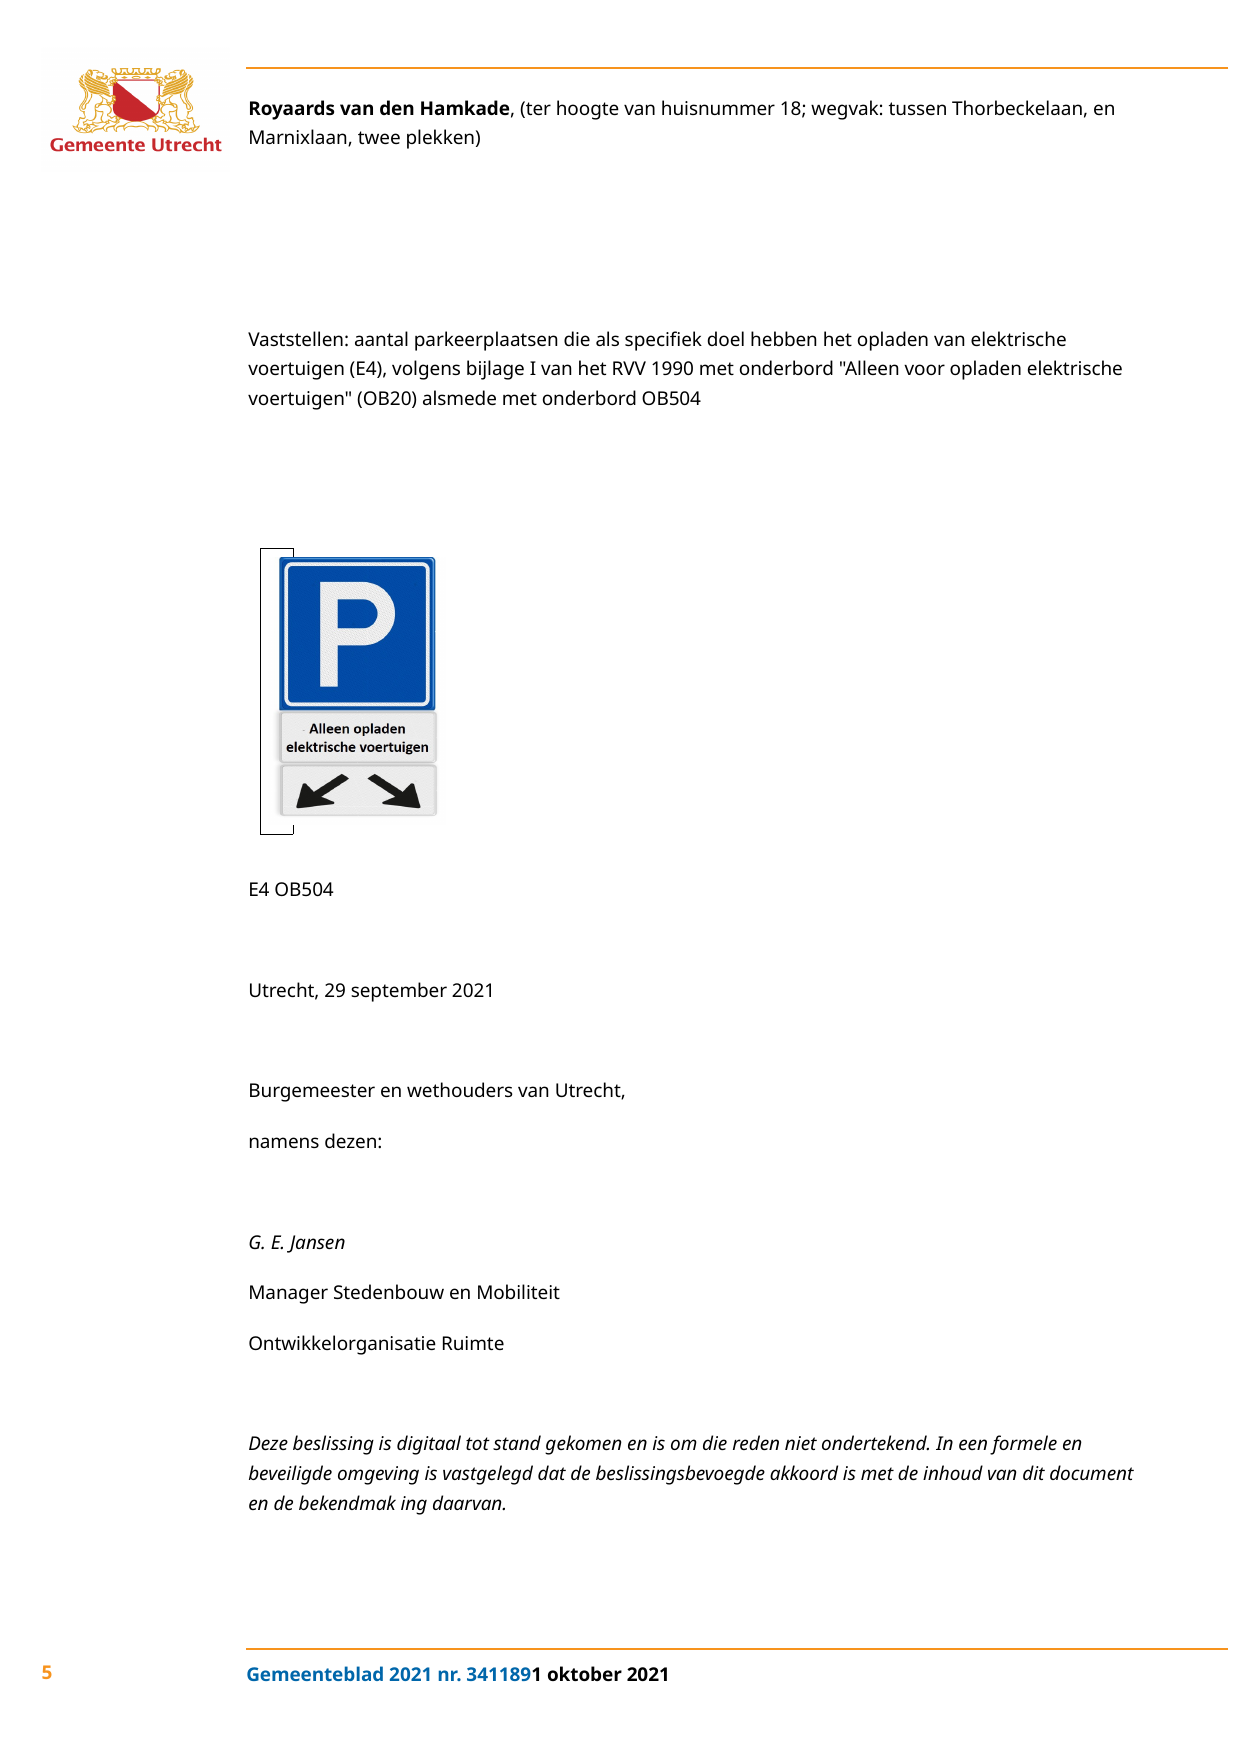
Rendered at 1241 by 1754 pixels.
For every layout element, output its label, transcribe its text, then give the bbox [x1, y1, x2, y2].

text Utrecht, 29 september 2021 [248, 977, 1152, 1002]
text Royaards van den Hamkade, (ter hoogte van huisnummer 18; wegvak: tussen Thorbeckelaan, en Marnixlaan, twee plekken) [248, 95, 1152, 150]
text E4 OB504 [248, 876, 1152, 902]
picture [268, 557, 447, 825]
text Deze beslissing is digitaal tot stand gekomen en is om die reden niet ondertekend. In een formele en beveiligde omgeving is vastgelegd dat de beslissingsbevoegde akkoord is met de inhoud van dit document en de bekendmak ing daarvan. [248, 1431, 1152, 1515]
text namens dezen: [248, 1128, 1152, 1154]
text Ontwikkelorganisatie Ruimte [248, 1330, 1152, 1355]
text G. E. Jansen [248, 1229, 1152, 1254]
text Manager Stedenbouw en Mobiliteit [248, 1279, 1152, 1305]
text Vaststellen: aantal parkeerplaatsen die als specifiek doel hebben het opladen van elektrische voertuigen (E4), volgens bijlage I van het RVV 1990 met onderbord "Alleen voor opladen elektrische voertuigen" (OB20) alsmede met onderbord OB504 [248, 326, 1152, 411]
picture [41, 47, 231, 172]
text Burgemeester en wethouders van Utrecht, [248, 1078, 1152, 1103]
